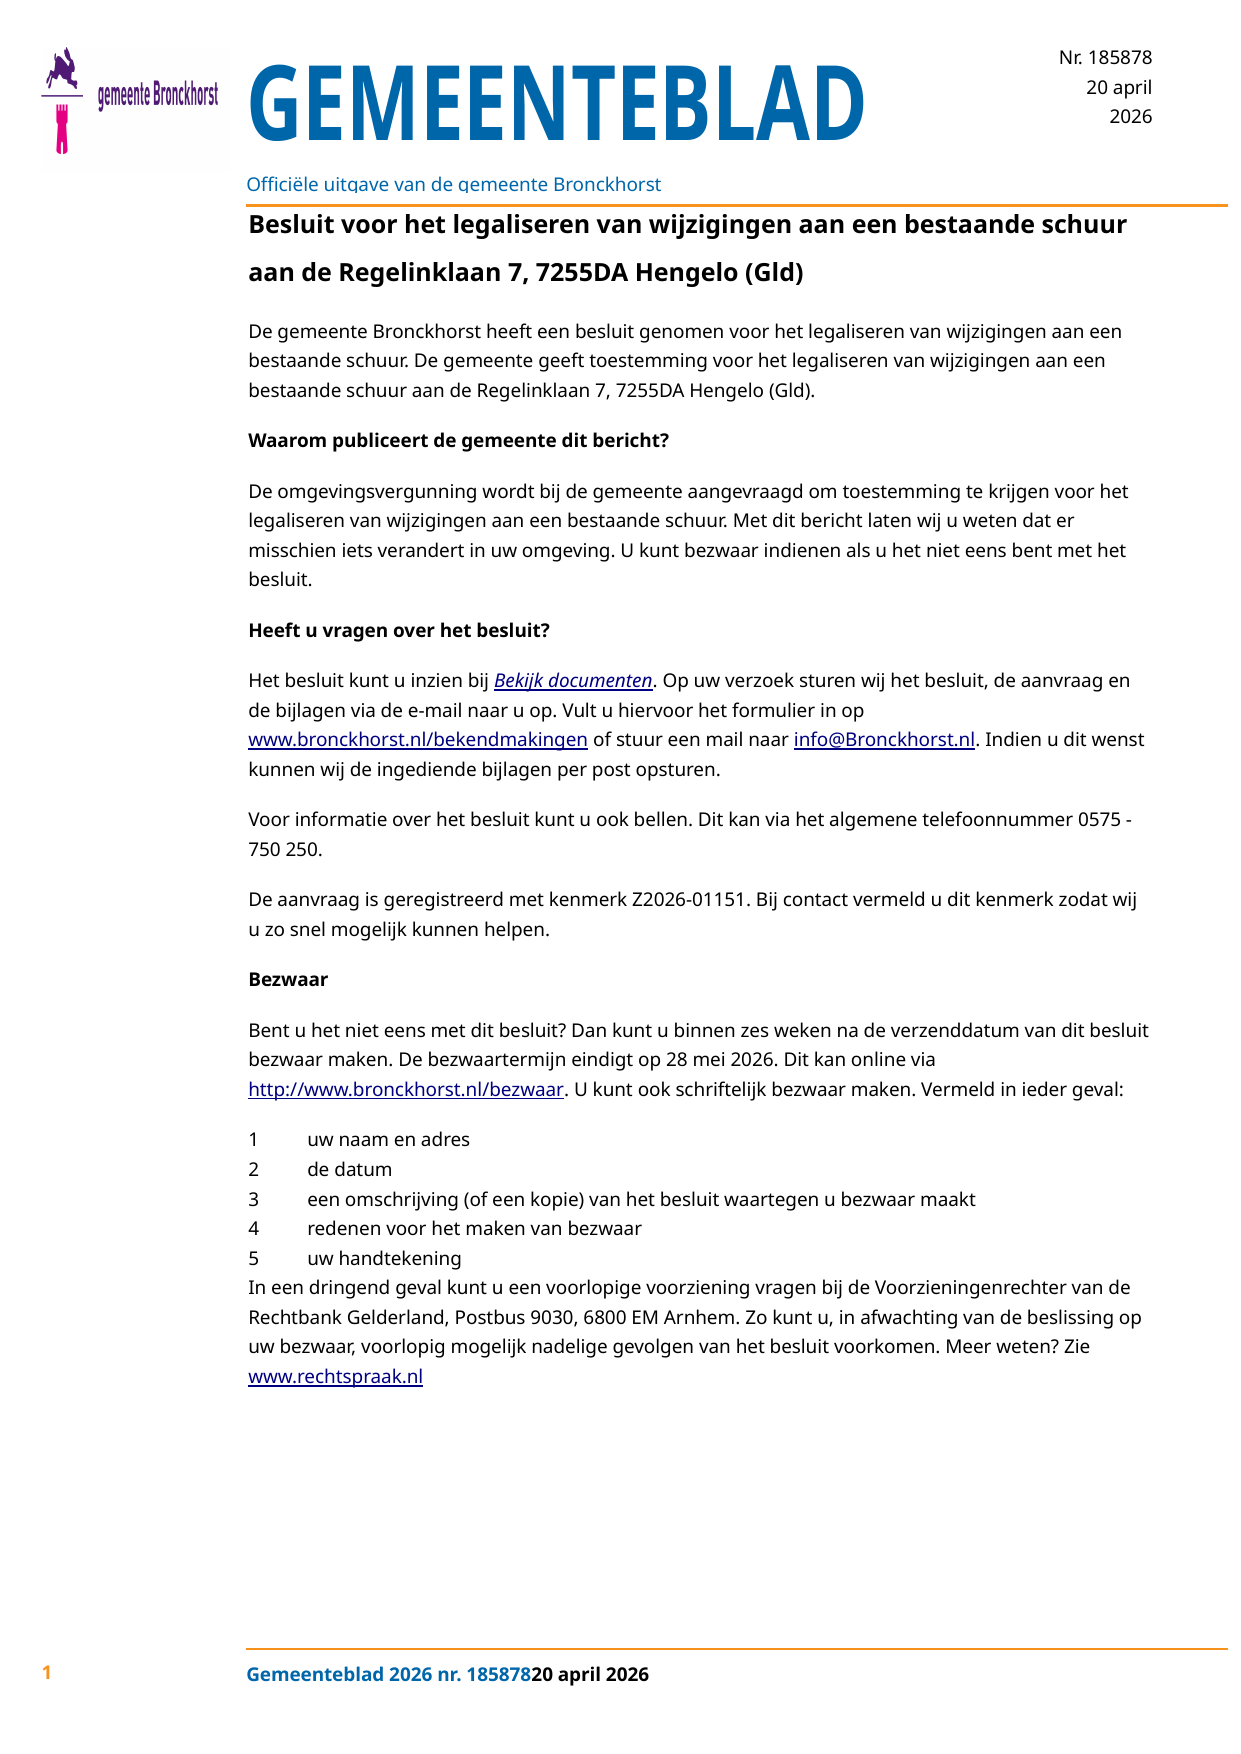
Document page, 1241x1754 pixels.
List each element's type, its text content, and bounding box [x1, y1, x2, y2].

text Bent u het niet eens met dit besluit? Dan kunt u binnen zes weken na de verzenddatum van dit besluit bezwaar maken. De bezwaartermijn eindigt op 28 mei 2026. Dit kan online via http://www.bronckhorst.nl/bezwaar. U kunt ook schriftelijk bezwaar maken. Vermeld in ieder geval: [248, 1017, 1152, 1102]
list uw handtekening [248, 1245, 1152, 1271]
text Voor informatie over het besluit kunt u ook bellen. Dit kan via het algemene telefoonnummer 0575 - 750 250. [248, 807, 1152, 862]
text De aanvraag is geregistreerd met kenmerk Z2026-01151. Bij contact vermeld u dit kenmerk zodat wij u zo snel mogelijk kunnen helpen. [248, 887, 1152, 942]
picture [41, 47, 231, 172]
text In een dringend geval kunt u een voorlopige voorziening vragen bij de Voorzieningenrechter van de Rechtbank Gelderland, Postbus 9030, 6800 EM Arnhem. Zo kunt u, in afwachting van de beslissing op uw bezwaar, voorlopig mogelijk nadelige gevolgen van het besluit voorkomen. Meer weten? Zie www.rechtspraak.nl [248, 1274, 1152, 1389]
text Besluit voor het legaliseren van wijzigingen aan een bestaande schuur aan de Regelinklaan 7, 7255DA Hengelo (Gld) [248, 207, 1152, 288]
text Bezwaar [248, 967, 1152, 992]
text De omgevingsvergunning wordt bij de gemeente aangevraagd om toestemming te krijgen voor het legaliseren van wijzigingen aan een bestaande schuur. Met dit bericht laten wij u weten dat er misschien iets verandert in uw omgeving. U kunt bezwaar indienen als u het niet eens bent met het besluit. [248, 478, 1152, 592]
list redenen voor het maken van bezwaar [248, 1215, 1152, 1241]
text De gemeente Bronckhorst heeft een besluit genomen voor het legaliseren van wijzigingen aan een bestaande schuur. De gemeente geeft toestemming voor het legaliseren van wijzigingen aan een bestaande schuur aan de Regelinklaan 7, 7255DA Hengelo (Gld). [248, 318, 1152, 403]
list de datum [248, 1156, 1152, 1182]
text Heeft u vragen over het besluit? [248, 617, 1152, 643]
text Het besluit kunt u inzien bij Bekijk documenten. Op uw verzoek sturen wij het besluit, de aanvraag en de bijlagen via de e-mail naar u op. Vult u hiervoor het formulier in op www.bronckhorst.nl/bekendmakingen of stuur een mail naar info@Bronckhorst.nl. Indien u dit wenst kunnen wij de ingediende bijlagen per post opsturen. [248, 667, 1152, 782]
list een omschrijving (of een kopie) van het besluit waartegen u bezwaar maakt [248, 1186, 1152, 1212]
text Waarom publiceert de gemeente dit bericht? [248, 427, 1152, 453]
list uw naam en adres [248, 1127, 1152, 1152]
